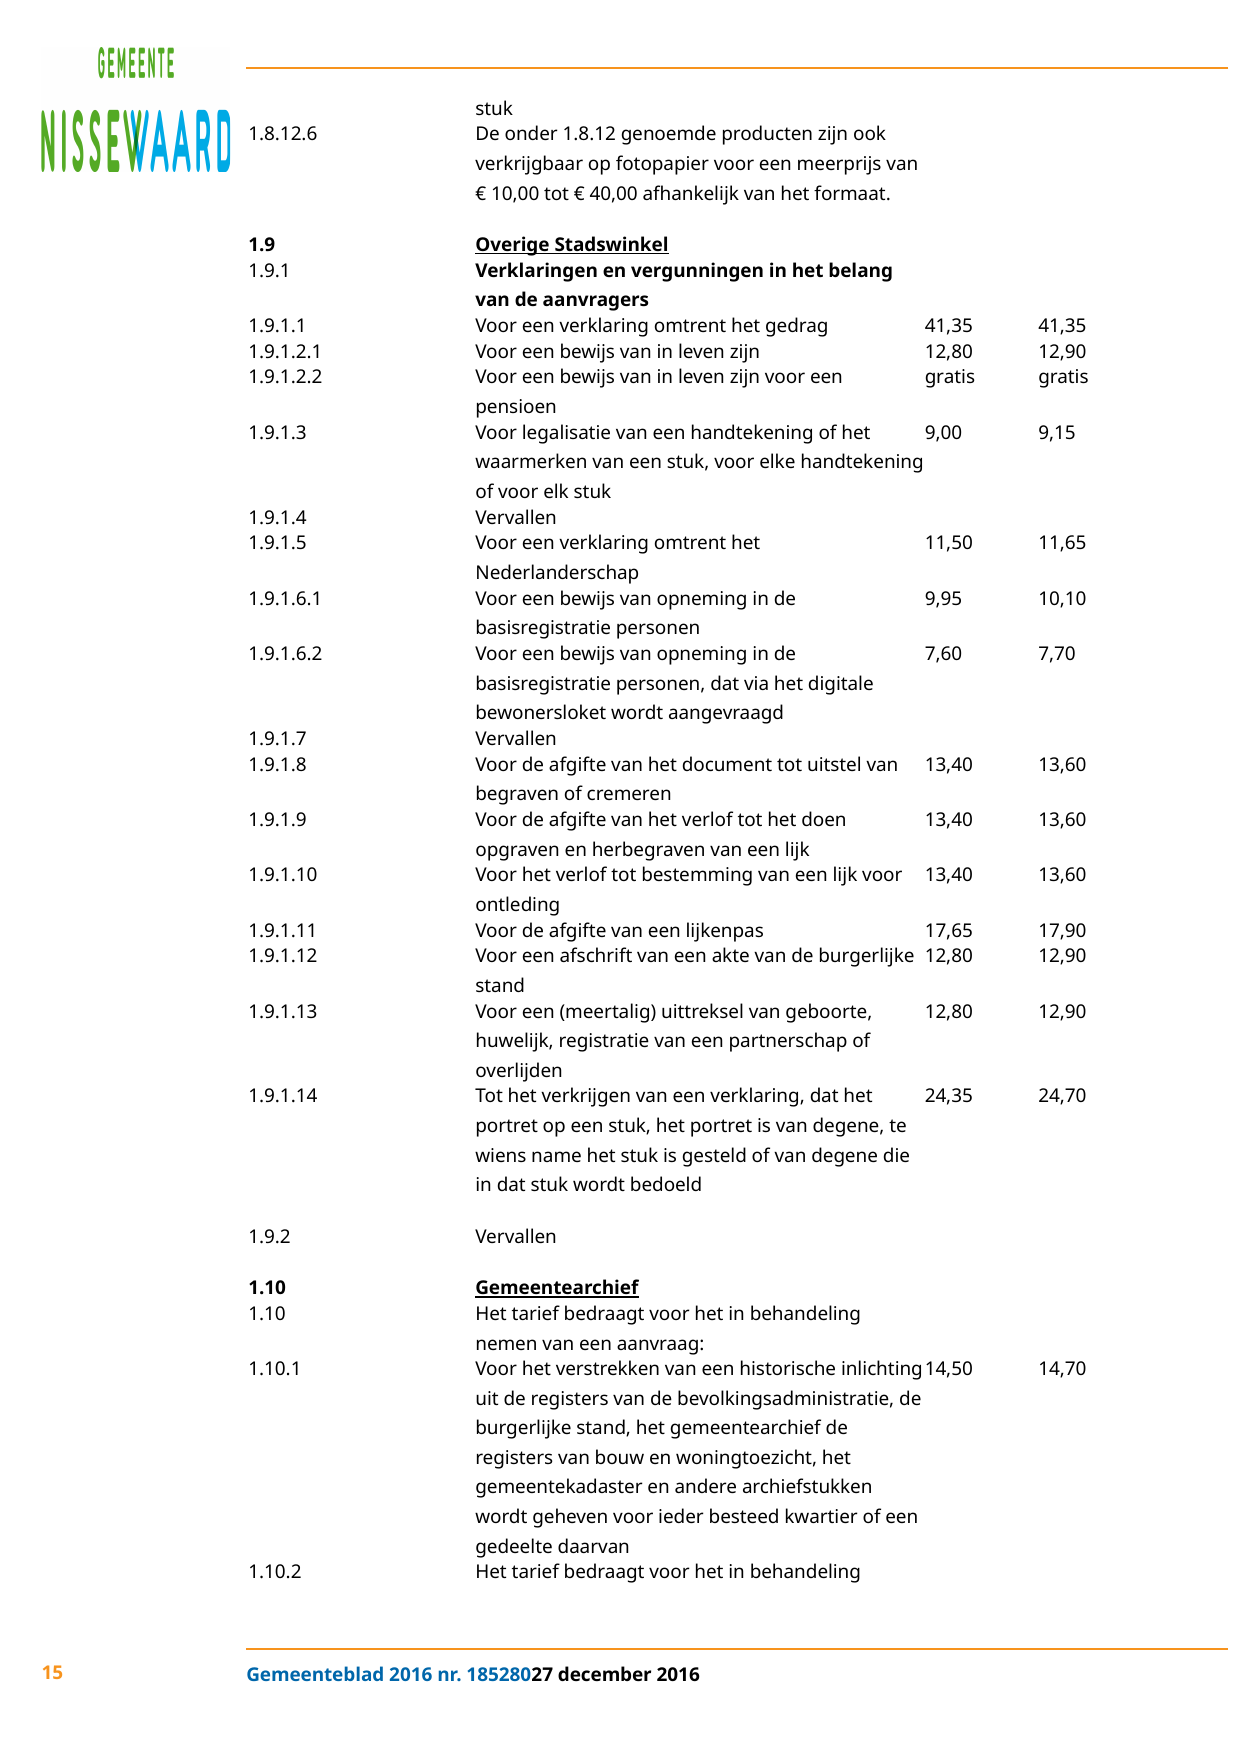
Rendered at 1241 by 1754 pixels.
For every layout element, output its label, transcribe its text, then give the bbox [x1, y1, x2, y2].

table_cell [362, 917, 475, 942]
table_cell [925, 1559, 1038, 1584]
table_cell [362, 806, 475, 861]
table_cell [362, 640, 475, 725]
table_cell 24,35 [925, 1083, 1038, 1197]
table_cell [925, 231, 1038, 257]
table_cell [925, 121, 1038, 205]
table_cell 41,35 [925, 312, 1038, 338]
table_cell [362, 95, 475, 121]
table_cell Voor een verklaring omtrent het gedrag [475, 312, 924, 338]
table_cell 12,80 [925, 998, 1038, 1083]
table_cell [925, 504, 1038, 529]
table_cell [925, 1197, 1038, 1223]
table_cell [1038, 121, 1152, 205]
table_cell 1.8.12.6 [248, 121, 362, 205]
picture [201, 122, 206, 138]
table_cell 1.10 [248, 1274, 362, 1300]
table_cell 24,70 [1038, 1083, 1152, 1197]
table_cell 13,60 [1038, 751, 1152, 806]
table_cell [362, 1223, 475, 1249]
table_cell 1.9.1.3 [248, 419, 362, 504]
table_cell [362, 1083, 475, 1197]
table_cell 1.9.1.4 [248, 504, 362, 529]
table_cell 1.9.1.2.1 [248, 338, 362, 364]
table_cell 1.10.1 [248, 1355, 362, 1559]
table_cell [1038, 1249, 1152, 1274]
table_cell [475, 205, 924, 231]
table_cell 1.9.1.6.1 [248, 585, 362, 640]
table_cell Voor de afgifte van het verlof tot het doen opgraven en herbegraven van een lijk [475, 806, 924, 861]
table_cell 9,00 [925, 419, 1038, 504]
table_cell 12,90 [1038, 338, 1152, 364]
table_cell [248, 95, 362, 121]
table_cell [362, 943, 475, 998]
table_cell [1038, 725, 1152, 751]
table_cell 7,70 [1038, 640, 1152, 725]
table_cell [248, 1249, 362, 1274]
table_cell Vervallen [475, 504, 924, 529]
table_cell Gemeentearchief [475, 1274, 924, 1300]
table_cell 1.9.1.5 [248, 530, 362, 585]
table_cell 1.9.1.12 [248, 943, 362, 998]
table_cell Voor het verlof tot bestemming van een lijk voor ontleding [475, 861, 924, 917]
table_cell 7,60 [925, 640, 1038, 725]
table_cell [362, 364, 475, 419]
table_cell 1.9.1.10 [248, 861, 362, 917]
table_cell gratis [1038, 364, 1152, 419]
table_cell [362, 504, 475, 529]
table_cell Voor een bewijs van in leven zijn [475, 338, 924, 364]
table_cell gratis [925, 364, 1038, 419]
table_cell [925, 205, 1038, 231]
table_cell [1038, 1197, 1152, 1223]
table_cell [925, 1274, 1038, 1300]
table_cell [362, 231, 475, 257]
table_cell [362, 419, 475, 504]
table_cell [248, 1197, 362, 1223]
table_cell 14,70 [1038, 1355, 1152, 1559]
table_cell [925, 95, 1038, 121]
table_cell 1.9.1 [248, 257, 362, 312]
table_cell [925, 1300, 1038, 1355]
table_cell 12,90 [1038, 943, 1152, 998]
table_cell 13,60 [1038, 806, 1152, 861]
table_cell 1.9.1.14 [248, 1083, 362, 1197]
table_cell [362, 1559, 475, 1584]
table_cell Voor een bewijs van in leven zijn voor een pensioen [475, 364, 924, 419]
table_cell [362, 1197, 475, 1223]
table_cell 13,40 [925, 751, 1038, 806]
picture [200, 151, 206, 172]
table_cell [1038, 231, 1152, 257]
table_cell [925, 1223, 1038, 1249]
picture [222, 122, 227, 160]
table_cell [362, 1355, 475, 1559]
table_cell [475, 1249, 924, 1274]
table_cell Voor de afgifte van een lijkenpas [475, 917, 924, 942]
table_cell Voor legalisatie van een handtekening of het waarmerken van een stuk, voor elke handtekening of voor elk stuk [475, 419, 924, 504]
table_cell De onder 1.8.12 genoemde producten zijn ook verkrijgbaar op fotopapier voor een meerprijs van € 10,00 tot € 40,00 afhankelijk van het formaat. [475, 121, 924, 205]
table_cell [925, 1249, 1038, 1274]
table_cell Voor het verstrekken van een historische inlichting uit de registers van de bevolkingsadministratie, de burgerlijke stand, het gemeentearchief de registers van bouw en woningtoezicht, het gemeentekadaster en andere archiefstukken wordt geheven voor ieder besteed kwartier of een gedeelte daarvan [475, 1355, 924, 1559]
table_cell 11,50 [925, 530, 1038, 585]
table_cell Vervallen [475, 1223, 924, 1249]
table_cell [362, 205, 475, 231]
table_cell [248, 205, 362, 231]
table_cell Voor een afschrift van een akte van de burgerlijke stand [475, 943, 924, 998]
table_cell 12,80 [925, 338, 1038, 364]
table_cell Het tarief bedraagt voor het in behandeling [475, 1559, 924, 1584]
table_cell 1.9.1.13 [248, 998, 362, 1083]
table_cell 1.9.1.9 [248, 806, 362, 861]
table_cell 9,95 [925, 585, 1038, 640]
table_cell 13,40 [925, 806, 1038, 861]
table_cell 17,90 [1038, 917, 1152, 942]
table_cell [362, 998, 475, 1083]
table_cell [1038, 205, 1152, 231]
table_cell [362, 585, 475, 640]
table_cell [362, 312, 475, 338]
table_cell Het tarief bedraagt voor het in behandeling nemen van een aanvraag: [475, 1300, 924, 1355]
table_cell [1038, 1274, 1152, 1300]
table_cell 10,10 [1038, 585, 1152, 640]
table_cell [362, 861, 475, 917]
table_cell 17,65 [925, 917, 1038, 942]
table_cell 9,15 [1038, 419, 1152, 504]
table_cell 13,40 [925, 861, 1038, 917]
table_cell 1.10.2 [248, 1559, 362, 1584]
table_cell stuk [475, 95, 924, 121]
table_cell Tot het verkrijgen van een verklaring, dat het portret op een stuk, het portret is van degene, te wiens name het stuk is gesteld of van degene die in dat stuk wordt bedoeld [475, 1083, 924, 1197]
table_cell Overige Stadswinkel [475, 231, 924, 257]
table_cell 1.9.1.6.2 [248, 640, 362, 725]
table_cell 1.10 [248, 1300, 362, 1355]
table_cell [362, 1249, 475, 1274]
table_cell [1038, 1559, 1152, 1584]
table_cell [362, 257, 475, 312]
table_cell [1038, 1223, 1152, 1249]
table_cell [362, 1274, 475, 1300]
table_cell Voor een verklaring omtrent het Nederlanderschap [475, 530, 924, 585]
table_cell [362, 121, 475, 205]
picture [176, 157, 187, 172]
table_cell [1038, 257, 1152, 312]
table_cell 1.9.1.2.2 [248, 364, 362, 419]
table_cell Voor een (meertalig) uittreksel van geboorte, huwelijk, registratie van een partnerschap of overlijden [475, 998, 924, 1083]
table_cell Voor een bewijs van opneming in de basisregistratie personen [475, 585, 924, 640]
table_cell Vervallen [475, 725, 924, 751]
table_cell [1038, 1300, 1152, 1355]
table_cell 1.9.1.8 [248, 751, 362, 806]
table_cell [1038, 95, 1152, 121]
table_cell [362, 338, 475, 364]
table_cell 12,80 [925, 943, 1038, 998]
table_cell Voor een bewijs van opneming in de basisregistratie personen, dat via het digitale bewonersloket wordt aangevraagd [475, 640, 924, 725]
table_cell [362, 725, 475, 751]
picture [41, 47, 231, 172]
table_cell [925, 257, 1038, 312]
table_cell Voor de afgifte van het document tot uitstel van begraven of cremeren [475, 751, 924, 806]
table_cell [1038, 504, 1152, 529]
table_cell 1.9.1.7 [248, 725, 362, 751]
table_cell 14,50 [925, 1355, 1038, 1559]
table_cell 11,65 [1038, 530, 1152, 585]
table_cell [362, 1300, 475, 1355]
table_cell 1.9.1.11 [248, 917, 362, 942]
table_cell 13,60 [1038, 861, 1152, 917]
table_cell 1.9.1.1 [248, 312, 362, 338]
table_cell 1.9 [248, 231, 362, 257]
table_cell 1.9.2 [248, 1223, 362, 1249]
table_cell 41,35 [1038, 312, 1152, 338]
table_cell 12,90 [1038, 998, 1152, 1083]
table_cell [362, 751, 475, 806]
table_cell [362, 530, 475, 585]
picture [154, 157, 165, 172]
table_cell Verklaringen en vergunningen in het belang van de aanvragers [475, 257, 924, 312]
table_cell [475, 1197, 924, 1223]
table_cell [925, 725, 1038, 751]
